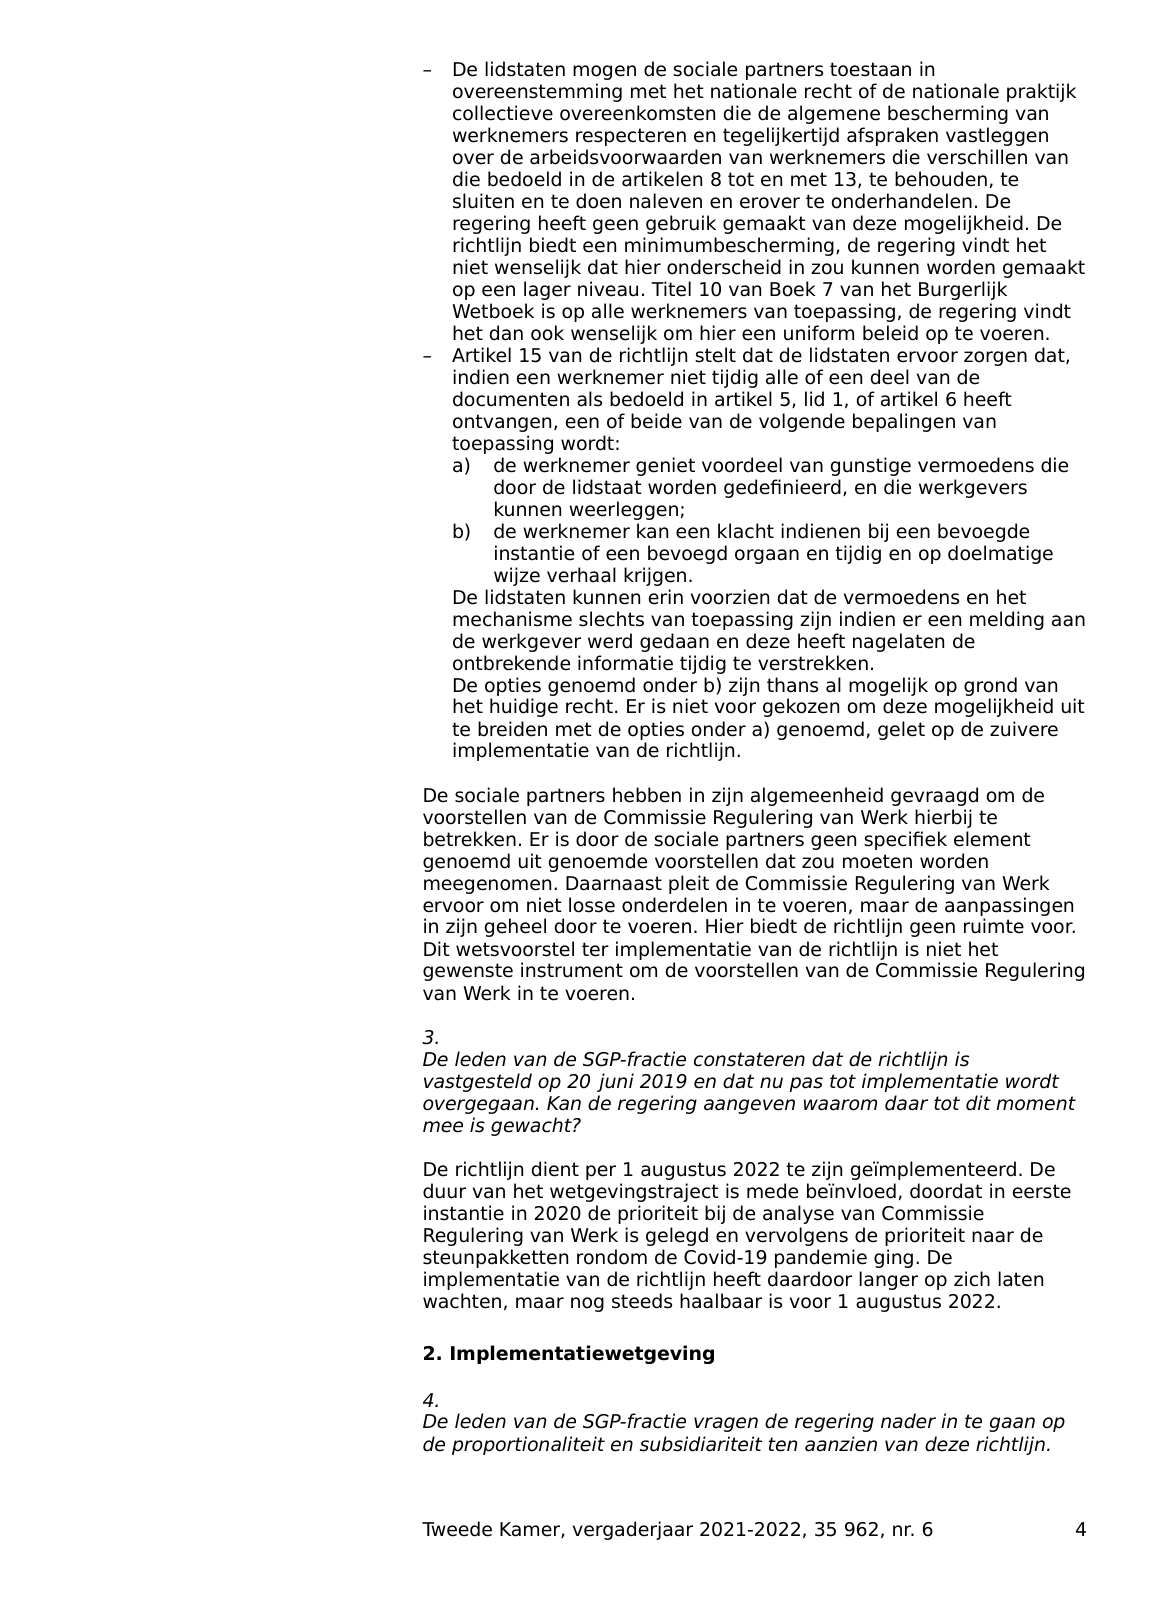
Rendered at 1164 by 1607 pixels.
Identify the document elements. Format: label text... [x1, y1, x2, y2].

text b) de werknemer kan een klacht indienen bij een bevoegde instantie of een bevoegd orgaan en tijdig en op doelmatige wijze verhaal krijgen. [452, 521, 1087, 587]
text De opties genoemd onder b) zijn thans al mogelijk op grond van het huidige recht. Er is niet voor gekozen om deze mogelijkheid uit te breiden met de opties onder a) genoemd, gelet op de zuivere implementatie van de richtlijn. [452, 674, 1087, 762]
text – De lidstaten mogen de sociale partners toestaan in overeenstemming met het nationale recht of de nationale praktijk collectieve overeenkomsten die de algemene bescherming van werknemers respecteren en tegelijkertijd afspraken vastleggen over de arbeidsvoorwaarden van werknemers die verschillen van die bedoeld in de artikelen 8 tot en met 13, te behouden, te sluiten en te doen naleven en erover te onderhandelen. De regering heeft geen gebruik gemaakt van deze mogelijkheid. De richtlijn biedt een minimumbescherming, de regering vindt het niet wenselijk dat hier onderscheid in zou kunnen worden gemaakt op een lager niveau. Titel 10 van Boek 7 van het Burgerlijk Wetboek is op alle werknemers van toepassing, de regering vindt het dan ook wenselijk om hier een uniform beleid op te voeren. [422, 59, 1087, 345]
text a) de werknemer geniet voordeel van gunstige vermoedens die door de lidstaat worden gedefinieerd, en die werkgevers kunnen weerleggen; [452, 455, 1087, 521]
text – Artikel 15 van de richtlijn stelt dat de lidstaten ervoor zorgen dat, indien een werknemer niet tijdig alle of een deel van de documenten als bedoeld in artikel 5, lid 1, of artikel 6 heeft ontvangen, een of beide van de volgende bepalingen van toepassing wordt: [422, 345, 1087, 455]
text De leden van de SGP-fractie vragen de regering nader in te gaan op de proportionaliteit en subsidiariteit ten aanzien van deze richtlijn. [422, 1411, 1087, 1455]
text 4. [422, 1389, 1087, 1411]
subtitle 2. Implementatiewetgeving [422, 1342, 1087, 1364]
text De lidstaten kunnen erin voorzien dat de vermoedens en het mechanisme slechts van toepassing zijn indien er een melding aan de werkgever werd gedaan en deze heeft nagelaten de ontbrekende informatie tijdig te verstrekken. [452, 587, 1087, 674]
text De leden van de SGP-fractie constateren dat de richtlijn is vastgesteld op 20 juni 2019 en dat nu pas tot implementatie wordt overgegaan. Kan de regering aangeven waarom daar tot dit moment mee is gewacht? [422, 1048, 1087, 1136]
text 3. [422, 1027, 1087, 1048]
text De richtlijn dient per 1 augustus 2022 te zijn geïmplementeerd. De duur van het wetgevingstraject is mede beïnvloed, doordat in eerste instantie in 2020 de prioriteit bij de analyse van Commissie Regulering van Werk is gelegd en vervolgens de prioriteit naar de steunpakketten rondom de Covid-19 pandemie ging. De implementatie van de richtlijn heeft daardoor langer op zich laten wachten, maar nog steeds haalbaar is voor 1 augustus 2022. [422, 1159, 1087, 1312]
text De sociale partners hebben in zijn algemeenheid gevraagd om de voorstellen van de Commissie Regulering van Werk hierbij te betrekken. Er is door de sociale partners geen specifiek element genoemd uit genoemde voorstellen dat zou moeten worden meegenomen. Daarnaast pleit de Commissie Regulering van Werk ervoor om niet losse onderdelen in te voeren, maar de aanpassingen in zijn geheel door te voeren. Hier biedt de richtlijn geen ruimte voor. Dit wetsvoorstel ter implementatie van de richtlijn is niet het gewenste instrument om de voorstellen van de Commissie Regulering van Werk in te voeren. [422, 784, 1087, 1004]
